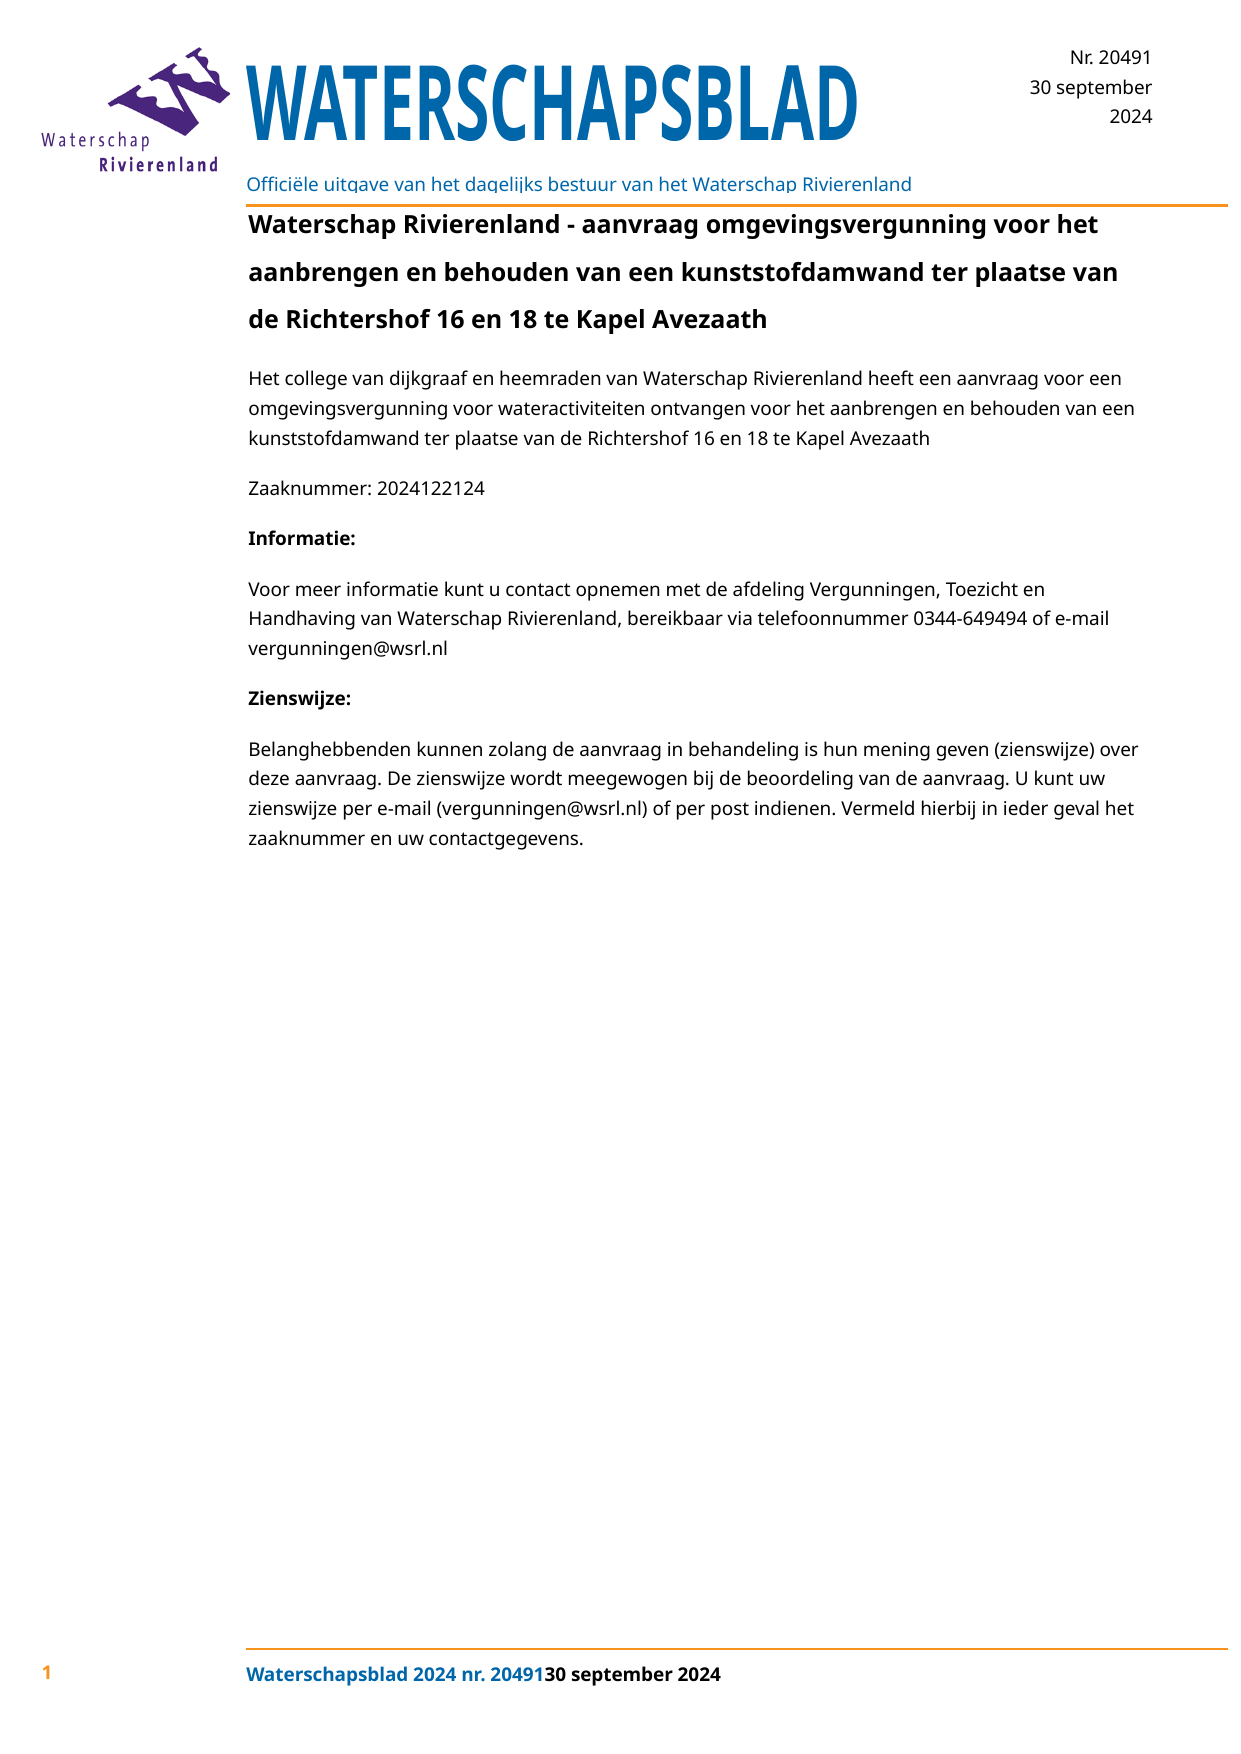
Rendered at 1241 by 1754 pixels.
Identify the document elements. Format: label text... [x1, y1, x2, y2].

text Belanghebbenden kunnen zolang de aanvraag in behandeling is hun mening geven (zienswijze) over deze aanvraag. De zienswijze wordt meegewogen bij de beoordeling van de aanvraag. U kunt uw zienswijze per e-mail (vergunningen@wsrl.nl) of per post indienen. Vermeld hierbij in ieder geval het zaaknummer en uw contactgegevens. [248, 736, 1152, 850]
picture [41, 47, 231, 172]
text Waterschap Rivierenland - aanvraag omgevingsvergunning voor het aanbrengen en behouden van een kunststofdamwand ter plaatse van de Richtershof 16 en 18 te Kapel Avezaath [248, 207, 1152, 336]
text Informatie: [248, 526, 1152, 551]
text Het college van dijkgraaf en heemraden van Waterschap Rivierenland heeft een aanvraag voor een omgevingsvergunning voor wateractiviteiten ontvangen voor het aanbrengen en behouden van een kunststofdamwand ter plaatse van de Richtershof 16 en 18 te Kapel Avezaath [248, 366, 1152, 450]
text Voor meer informatie kunt u contact opnemen met de afdeling Vergunningen, Toezicht en Handhaving van Waterschap Rivierenland, bereikbaar via telefoonnummer 0344-649494 of e-mail vergunningen@wsrl.nl [248, 576, 1152, 661]
text Zienswijze: [248, 686, 1152, 711]
text Zaaknummer: 2024122124 [248, 475, 1152, 501]
